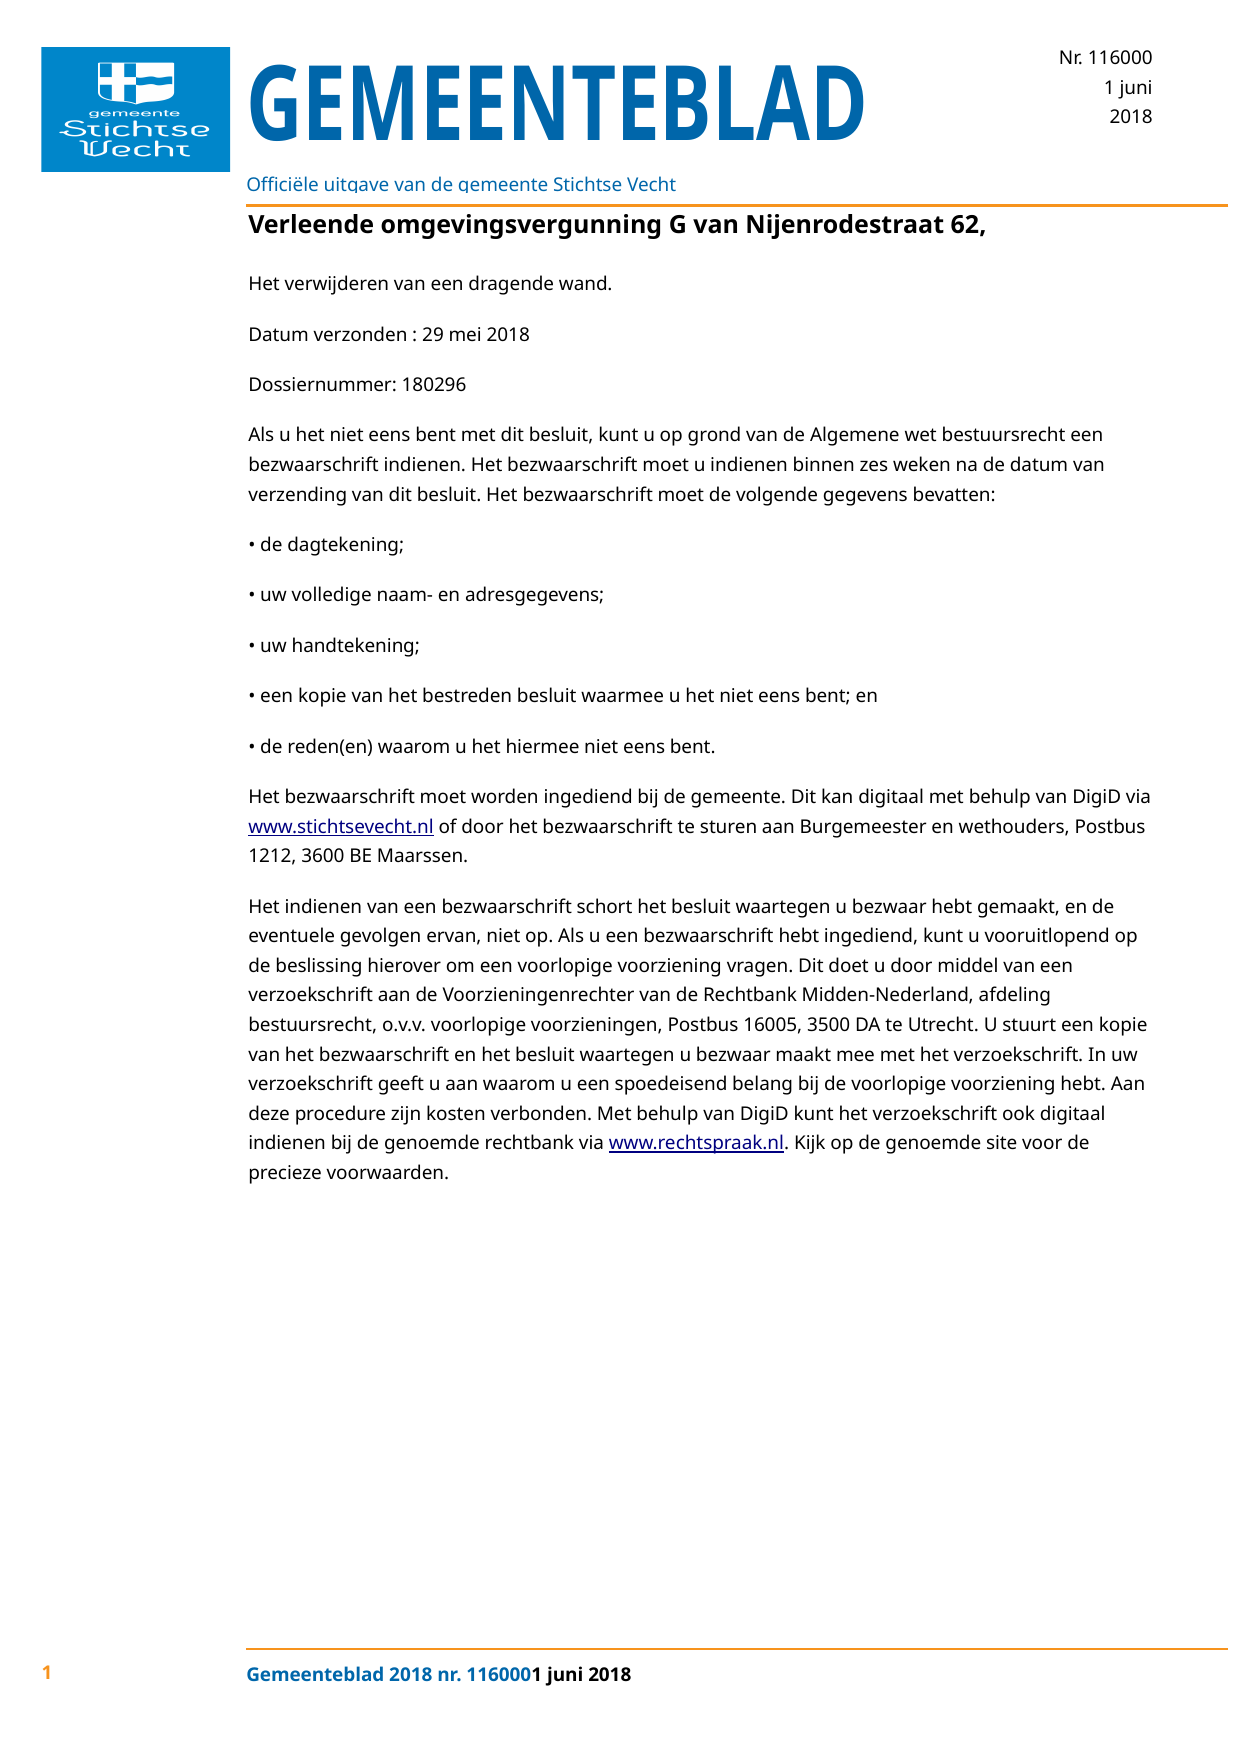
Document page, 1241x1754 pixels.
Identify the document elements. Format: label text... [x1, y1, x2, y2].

text Datum verzonden : 29 mei 2018 [248, 321, 1152, 346]
text Verleende omgevingsvergunning G van Nijenrodestraat 62, [248, 207, 1152, 241]
text Dossiernummer: 180296 [248, 371, 1152, 397]
picture [99, 63, 135, 101]
text • uw volledige naam- en adresgegevens; [248, 582, 1152, 607]
text Het verwijderen van een dragende wand. [248, 270, 1152, 296]
text Het bezwaarschrift moet worden ingediend bij de gemeente. Dit kan digitaal met behulp van DigiD via www.stichtsevecht.nl of door het bezwaarschrift te sturen aan Burgemeester en wethouders, Postbus 1212, 3600 BE Maarssen. [248, 783, 1152, 868]
text Als u het niet eens bent met dit besluit, kunt u op grond van de Algemene wet bestuursrecht een bezwaarschrift indienen. Het bezwaarschrift moet u indienen binnen zes weken na de datum van verzending van dit besluit. Het bezwaarschrift moet de volgende gegevens bevatten: [248, 422, 1152, 506]
text • een kopie van het bestreden besluit waarmee u het niet eens bent; en [248, 682, 1152, 708]
text • de reden(en) waarom u het hiermee niet eens bent. [248, 733, 1152, 758]
text • de dagtekening; [248, 531, 1152, 557]
text Het indienen van een bezwaarschrift schort het besluit waartegen u bezwaar hebt gemaakt, en de eventuele gevolgen ervan, niet op. Als u een bezwaarschrift hebt ingediend, kunt u vooruitlopend op de beslissing hierover om een voorlopige voorziening vragen. Dit doet u door middel van een verzoekschrift aan de Voorzieningenrechter van de Rechtbank Midden-Nederland, afdeling bestuursrecht, o.v.v. voorlopige voorzieningen, Postbus 16005, 3500 DA te Utrecht. U stuurt een kopie van het bezwaarschrift en het besluit waartegen u bezwaar maakt mee met het verzoekschrift. In uw verzoekschrift geeft u aan waarom u een spoedeisend belang bij de voorlopige voorziening hebt. Aan deze procedure zijn kosten verbonden. Met behulp van DigiD kunt het verzoekschrift ook digitaal indienen bij de genoemde rechtbank via www.rechtspraak.nl. Kijk op de genoemde site voor de precieze voorwaarden. [248, 893, 1152, 1185]
picture [137, 63, 174, 103]
text • uw handtekening; [248, 632, 1152, 658]
